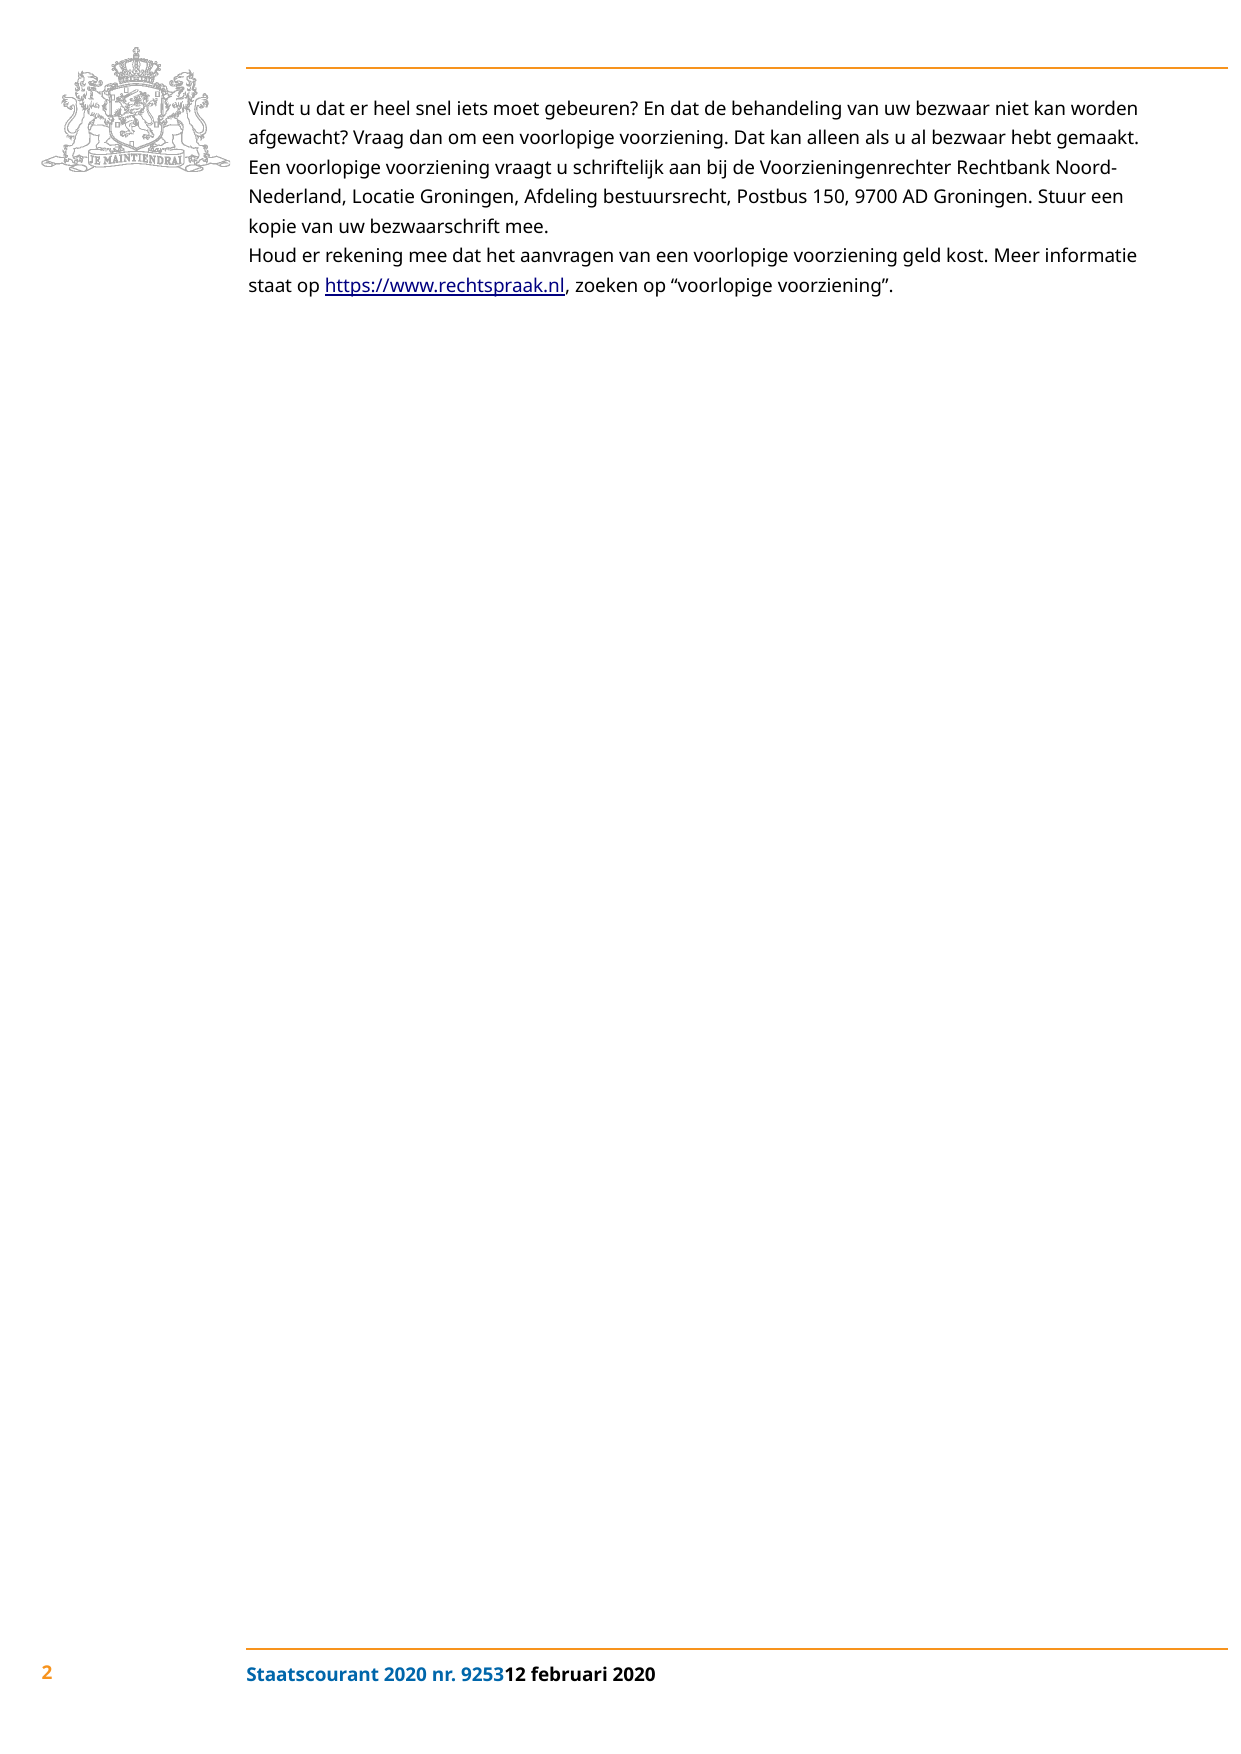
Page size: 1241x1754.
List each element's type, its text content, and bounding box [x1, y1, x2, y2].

text Houd er rekening mee dat het aanvragen van een voorlopige voorziening geld kost. Meer informatie staat op https://www.rechtspraak.nl, zoeken op “voorlopige voorziening”. [248, 243, 1152, 298]
text Vindt u dat er heel snel iets moet gebeuren? En dat de behandeling van uw bezwaar niet kan worden afgewacht? Vraag dan om een voorlopige voorziening. Dat kan alleen als u al bezwaar hebt gemaakt. Een voorlopige voorziening vraagt u schriftelijk aan bij de Voorzieningenrechter Rechtbank Noord-Nederland, Locatie Groningen, Afdeling bestuursrecht, Postbus 150, 9700 AD Groningen. Stuur een kopie van uw bezwaarschrift mee. [248, 95, 1152, 239]
picture [41, 47, 231, 172]
